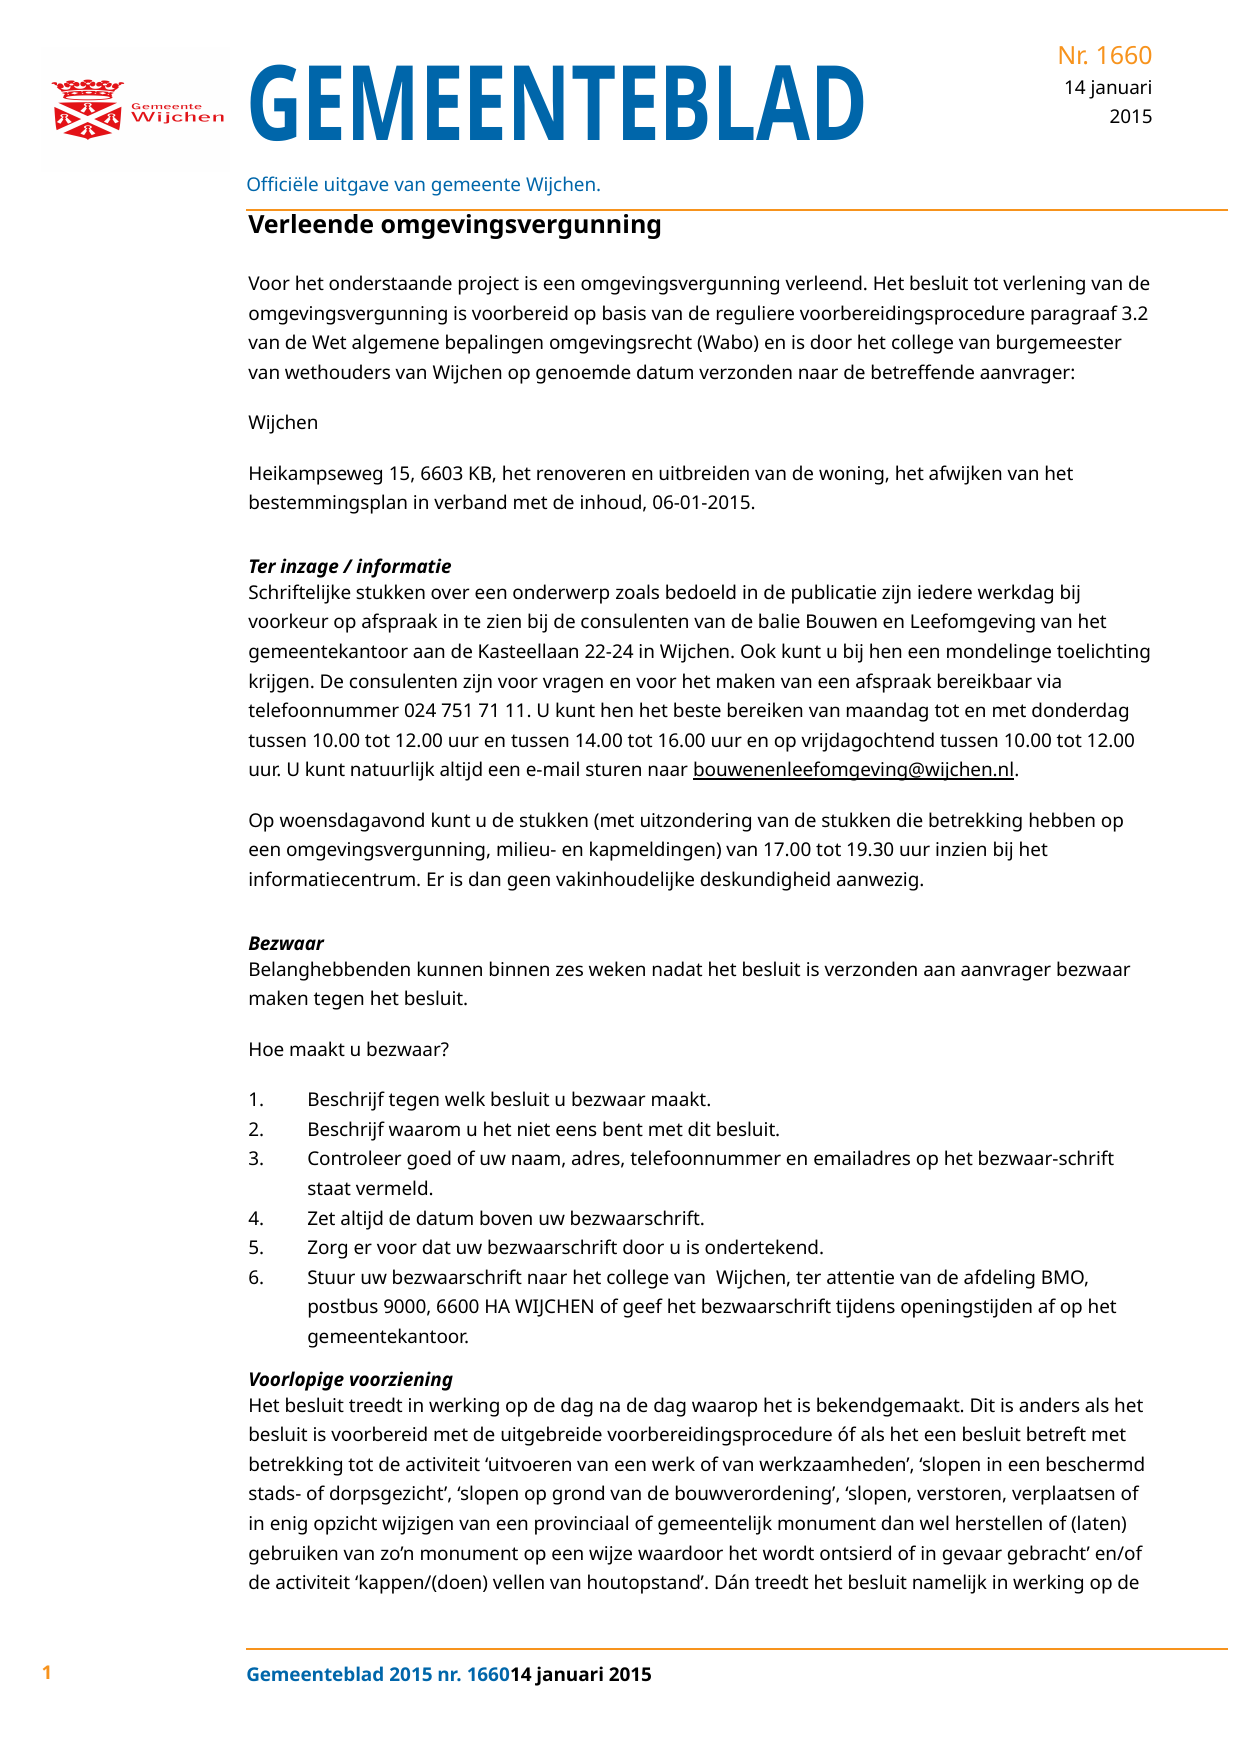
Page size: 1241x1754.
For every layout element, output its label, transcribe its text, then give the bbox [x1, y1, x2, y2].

text Hoe maakt u bezwaar? [248, 1036, 1152, 1062]
text Voorlopige voorziening [248, 1366, 1152, 1392]
text Voor het onderstaande project is een omgevingsvergunning verleend. Het besluit tot verlening van de omgevingsvergunning is voorbereid op basis van de reguliere voorbereidingsprocedure paragraaf 3.2 van de Wet algemene bepalingen omgevingsrecht (Wabo) en is door het college van burgemeester van wethouders van Wijchen op genoemde datum verzonden naar de betreffende aanvrager: [248, 270, 1152, 385]
text Op woensdagavond kunt u de stukken (met uitzondering van de stukken die betrekking hebben op een omgevingsvergunning, milieu- en kapmeldingen) van 17.00 tot 19.30 uur inzien bij het informatiecentrum. Er is dan geen vakinhoudelijke deskundigheid aanwezig. [248, 807, 1152, 892]
text Het besluit treedt in werking op de dag na de dag waarop het is bekendgemaakt. Dit is anders als het besluit is voorbereid met de uitgebreide voorbereidingsprocedure óf als het een besluit betreft met betrekking tot de activiteit ‘uitvoeren van een werk of van werkzaamheden’, ‘slopen in een beschermd stads- of dorpsgezicht’, ‘slopen op grond van de bouwverordening’, ‘slopen, verstoren, verplaatsen of in enig opzicht wijzigen van een provinciaal of gemeentelijk monument dan wel herstellen of (laten) gebruiken van zo’n monument op een wijze waardoor het wordt ontsierd of in gevaar gebracht’ en/of de activiteit ‘kappen/(doen) vellen van houtopstand’. Dán treedt het besluit namelijk in werking op de [248, 1392, 1152, 1595]
list Beschrijf tegen welk besluit u bezwaar maakt. [248, 1086, 1152, 1112]
text Heikampseweg 15, 6603 KB, het renoveren en uitbreiden van de woning, het afwijken van het bestemmingsplan in verband met de inhoud, 06-01-2015. [248, 460, 1152, 515]
list Controleer goed of uw naam, adres, telefoonnummer en emailadres op het bezwaar-schrift staat vermeld. [248, 1146, 1152, 1201]
text Ter inzage / informatie [248, 553, 1152, 579]
text Schriftelijke stukken over een onderwerp zoals bedoeld in de publicatie zijn iedere werkdag bij voorkeur op afspraak in te zien bij de consulenten van de balie Bouwen en Leefomgeving van het gemeentekantoor aan de Kasteellaan 22-24 in Wijchen. Ook kunt u bij hen een mondelinge toelichting krijgen. De consulenten zijn voor vragen en voor het maken van een afspraak bereikbaar via telefoonnummer 024 751 71 11. U kunt hen het beste bereiken van maandag tot en met donderdag tussen 10.00 tot 12.00 uur en tussen 14.00 tot 16.00 uur en op vrijdagochtend tussen 10.00 tot 12.00 uur. U kunt natuurlijk altijd een e-mail sturen naar bouwenenleefomgeving@wijchen.nl. [248, 579, 1152, 782]
list Zet altijd de datum boven uw bezwaarschrift. [248, 1205, 1152, 1230]
list Stuur uw bezwaarschrift naar het college van Wijchen, ter attentie van de afdeling BMO, postbus 9000, 6600 HA WIJCHEN of geef het bezwaarschrift tijdens openingstijden af op het gemeentekantoor. [248, 1264, 1152, 1349]
text Bezwaar [248, 930, 1152, 956]
list Beschrijf waarom u het niet eens bent met dit besluit. [248, 1116, 1152, 1142]
list Zorg er voor dat uw bezwaarschrift door u is ondertekend. [248, 1234, 1152, 1260]
text Wijchen [248, 409, 1152, 435]
picture [41, 47, 231, 172]
text Verleende omgevingsvergunning [248, 211, 1152, 241]
text Belanghebbenden kunnen binnen zes weken nadat het besluit is verzonden aan aanvrager bezwaar maken tegen het besluit. [248, 956, 1152, 1011]
